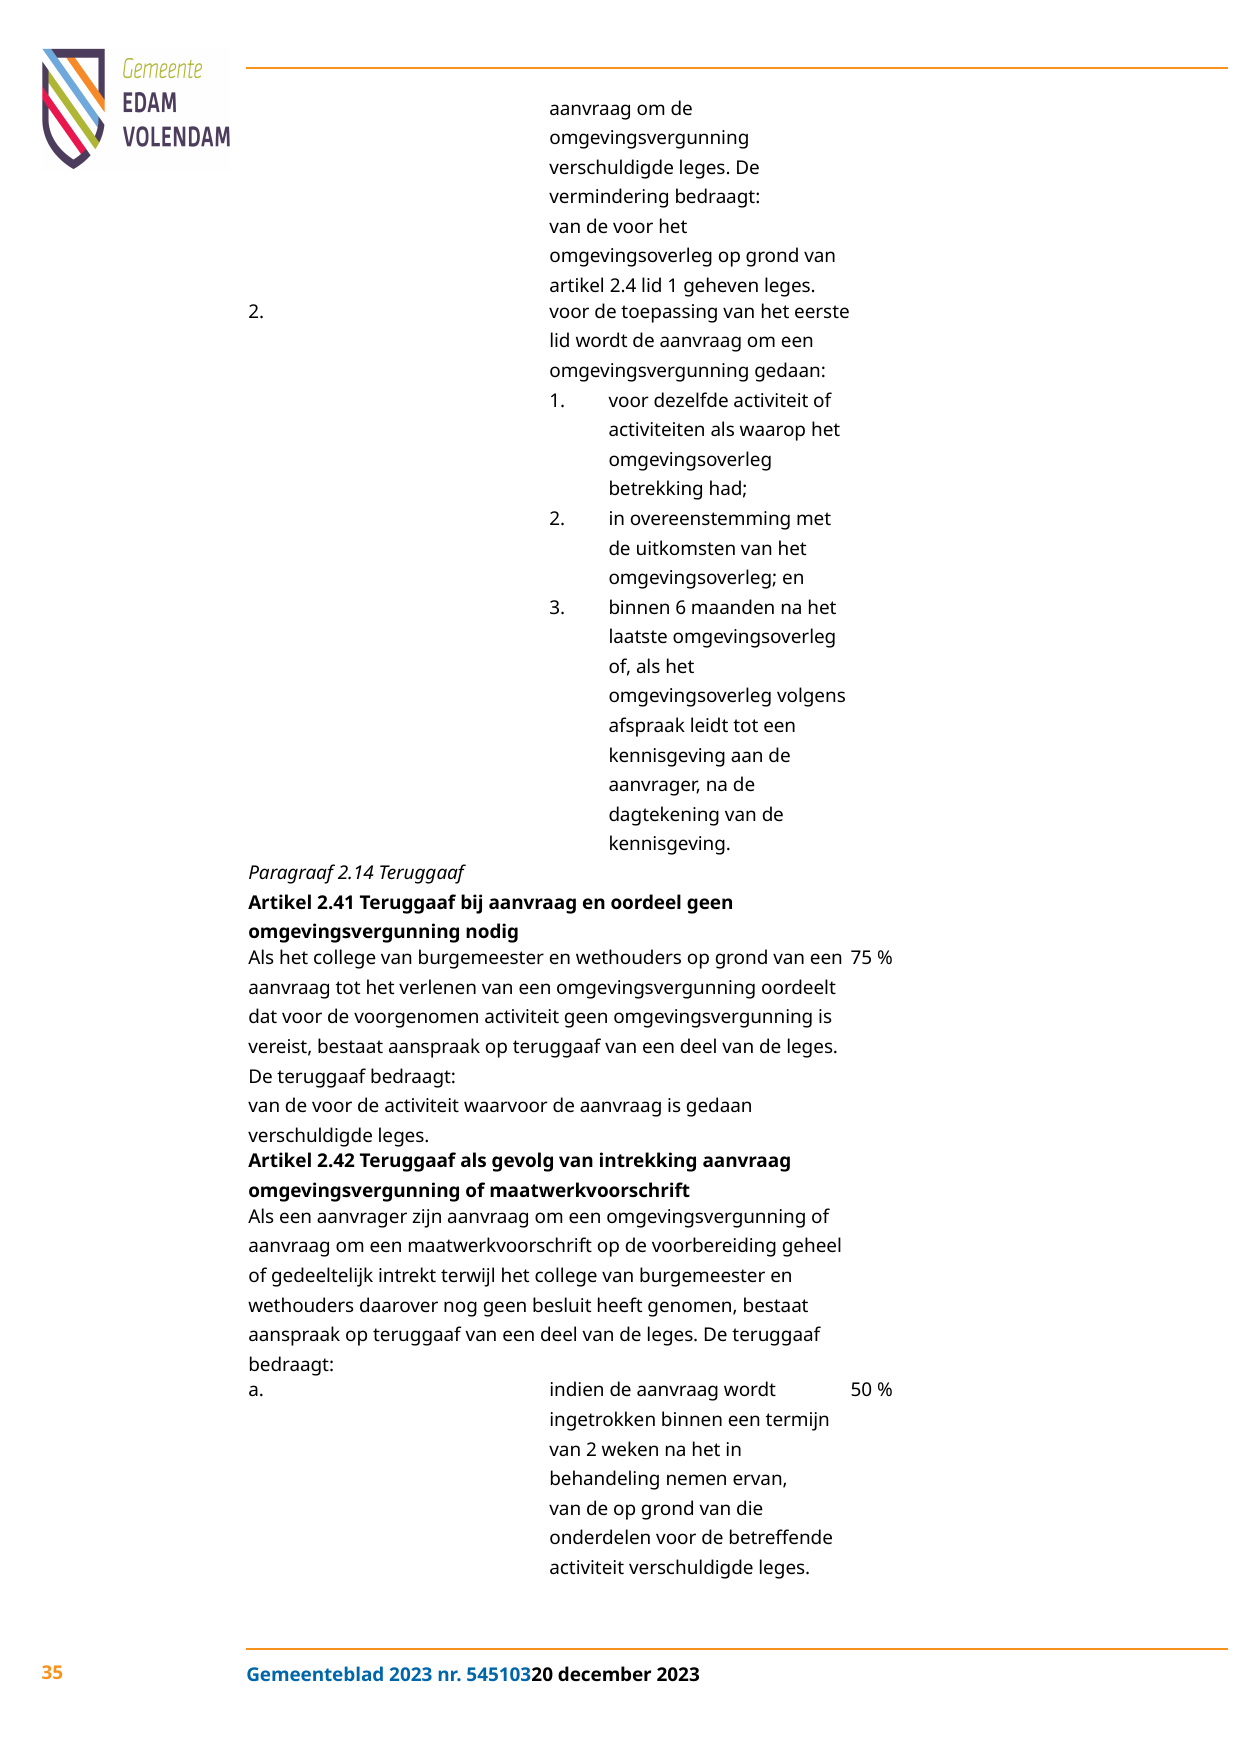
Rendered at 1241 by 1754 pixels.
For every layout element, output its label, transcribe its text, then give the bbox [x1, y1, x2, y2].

table_cell 2. [248, 298, 549, 856]
table_cell 50 % [850, 1377, 1152, 1580]
table_cell Artikel 2.42 Teruggaaf als gevolg van intrekking aanvraag omgevingsvergunning of maatwerkvoorschrift [248, 1148, 850, 1203]
table_cell Als een aanvrager zijn aanvraag om een omgevingsvergunning of aanvraag om een maatwerkvoorschrift op de voorbereiding geheel of gedeeltelijk intrekt terwijl het college van burgemeester en wethouders daarover nog geen besluit heeft genomen, bestaat aanspraak op teruggaaf van een deel van de leges. De teruggaaf bedraagt: [248, 1203, 850, 1377]
table_cell 75 % [850, 945, 1152, 1148]
table_cell [248, 95, 549, 298]
table_cell [850, 95, 1152, 298]
table_cell indien de aanvraag wordt ingetrokken binnen een termijn van 2 weken na het in behandeling nemen ervan, van de op grond van die onderdelen voor de betreffende activiteit verschuldigde leges. [549, 1377, 850, 1580]
table_cell Als het college van burgemeester en wethouders op grond van een aanvraag tot het verlenen van een omgevingsvergunning oordeelt dat voor de voorgenomen activiteit geen omgevingsvergunning is vereist, bestaat aanspraak op teruggaaf van een deel van de leges. De teruggaaf bedraagt: van de voor de activiteit waarvoor de aanvraag is gedaan verschuldigde leges. [248, 945, 850, 1148]
picture [41, 47, 231, 172]
table_header Artikel 2.41 Teruggaaf bij aanvraag en oordeel geen omgevingsvergunning nodig [248, 889, 850, 944]
table_cell voor de toepassing van het eerste lid wordt de aanvraag om een omgevingsvergunning gedaan: voor dezelfde activiteit of activiteiten als waarop het omgevingsoverleg betrekking had; in overeenstemming met de uitkomsten van het omgevingsoverleg; en binnen 6 maanden na het laatste omgevingsoverleg of, als het omgevingsoverleg volgens afspraak leidt tot een kennisgeving aan de aanvrager, na de dagtekening van de kennisgeving. [549, 298, 850, 856]
table_cell a. [248, 1377, 549, 1580]
table_cell [850, 1203, 1152, 1377]
table_header [850, 889, 1152, 944]
table_cell [850, 298, 1152, 856]
table_cell aanvraag om de omgevingsvergunning verschuldigde leges. De vermindering bedraagt: van de voor het omgevingsoverleg op grond van artikel 2.4 lid 1 geheven leges. [549, 95, 850, 298]
text Paragraaf 2.14 Teruggaaf [248, 859, 1152, 885]
table_cell [850, 1148, 1152, 1203]
